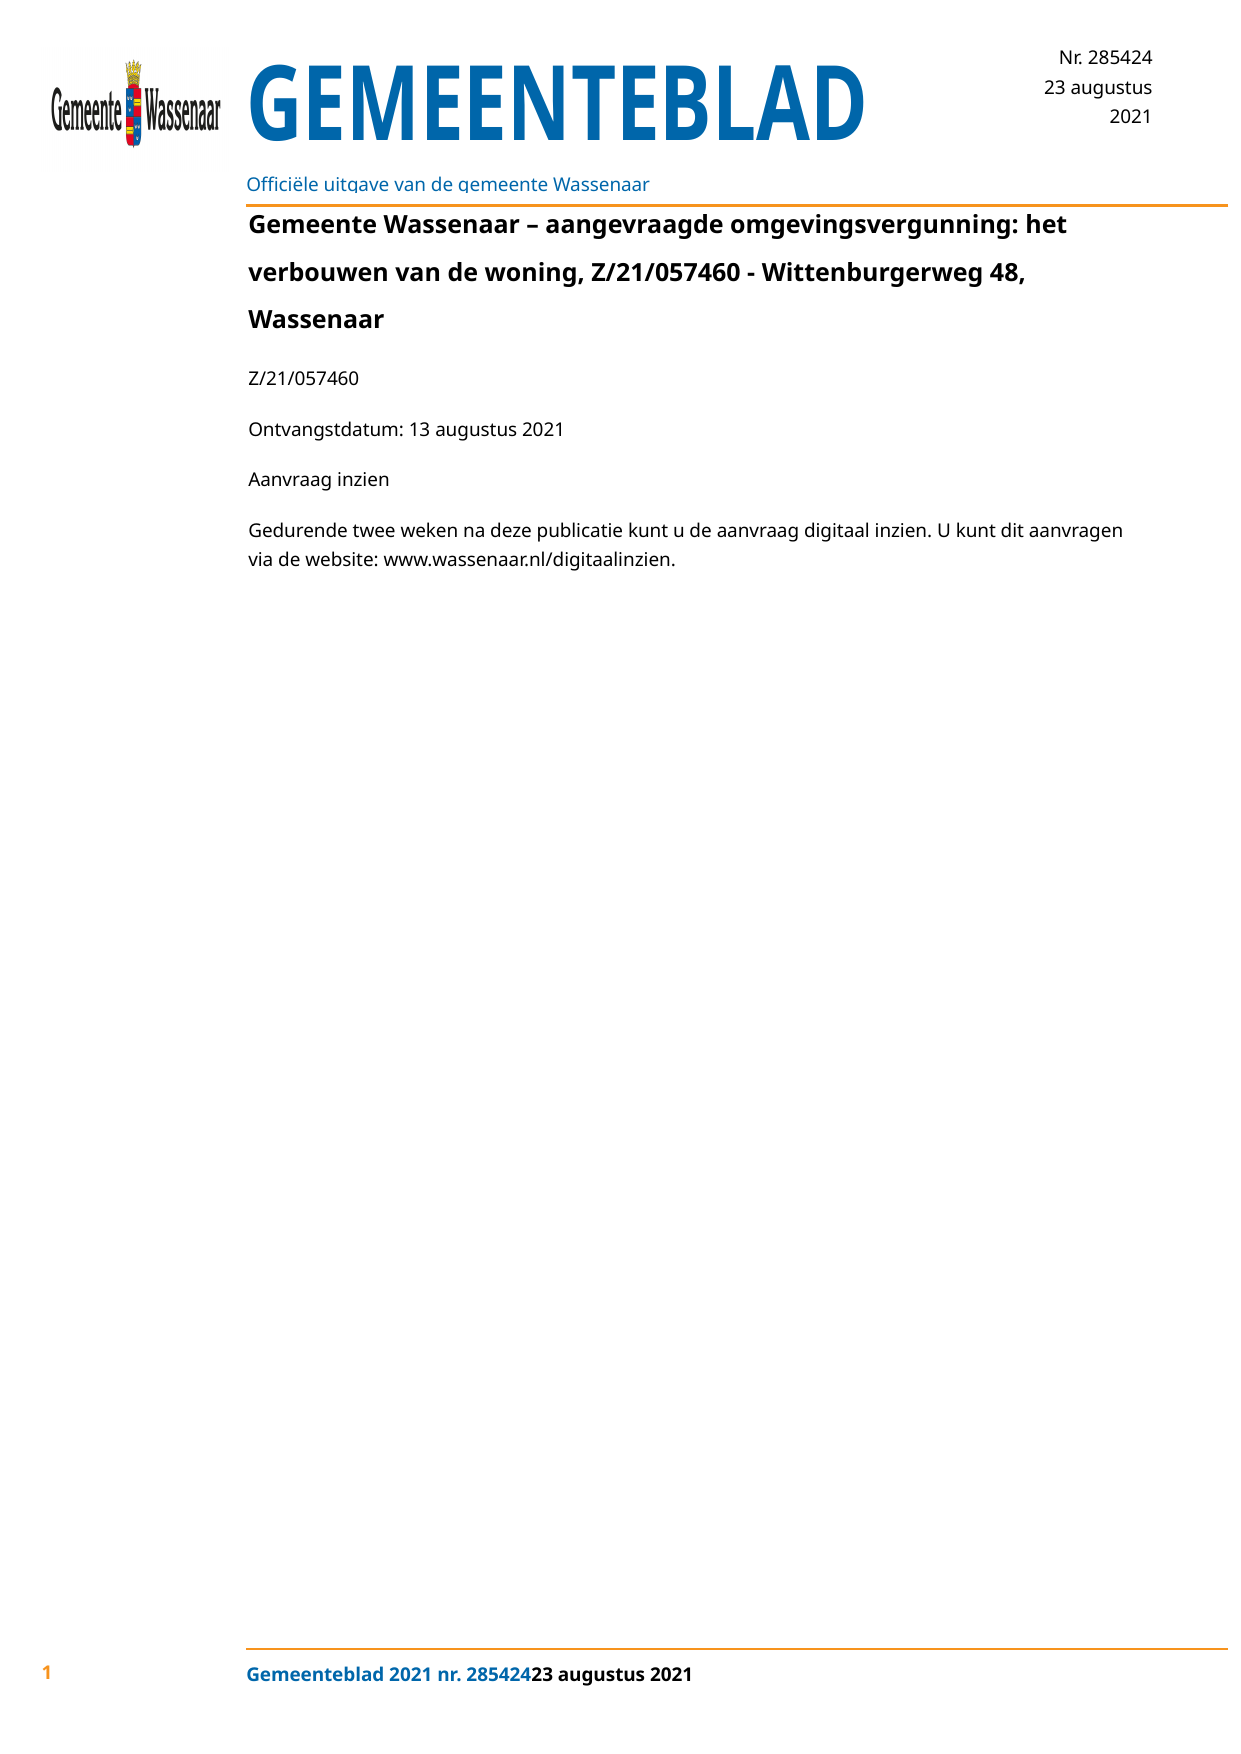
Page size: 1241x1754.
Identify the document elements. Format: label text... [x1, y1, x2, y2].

text Aanvraag inzien [248, 466, 1152, 492]
text Gedurende twee weken na deze publicatie kunt u de aanvraag digitaal inzien. U kunt dit aanvragen via de website: www.wassenaar.nl/digitaalinzien. [248, 517, 1152, 572]
text Ontvangstdatum: 13 augustus 2021 [248, 416, 1152, 442]
text Gemeente Wassenaar – aangevraagde omgevingsvergunning: het verbouwen van de woning, Z/21/057460 - Wittenburgerweg 48, Wassenaar [248, 207, 1152, 336]
picture [41, 47, 231, 172]
text Z/21/057460 [248, 366, 1152, 391]
